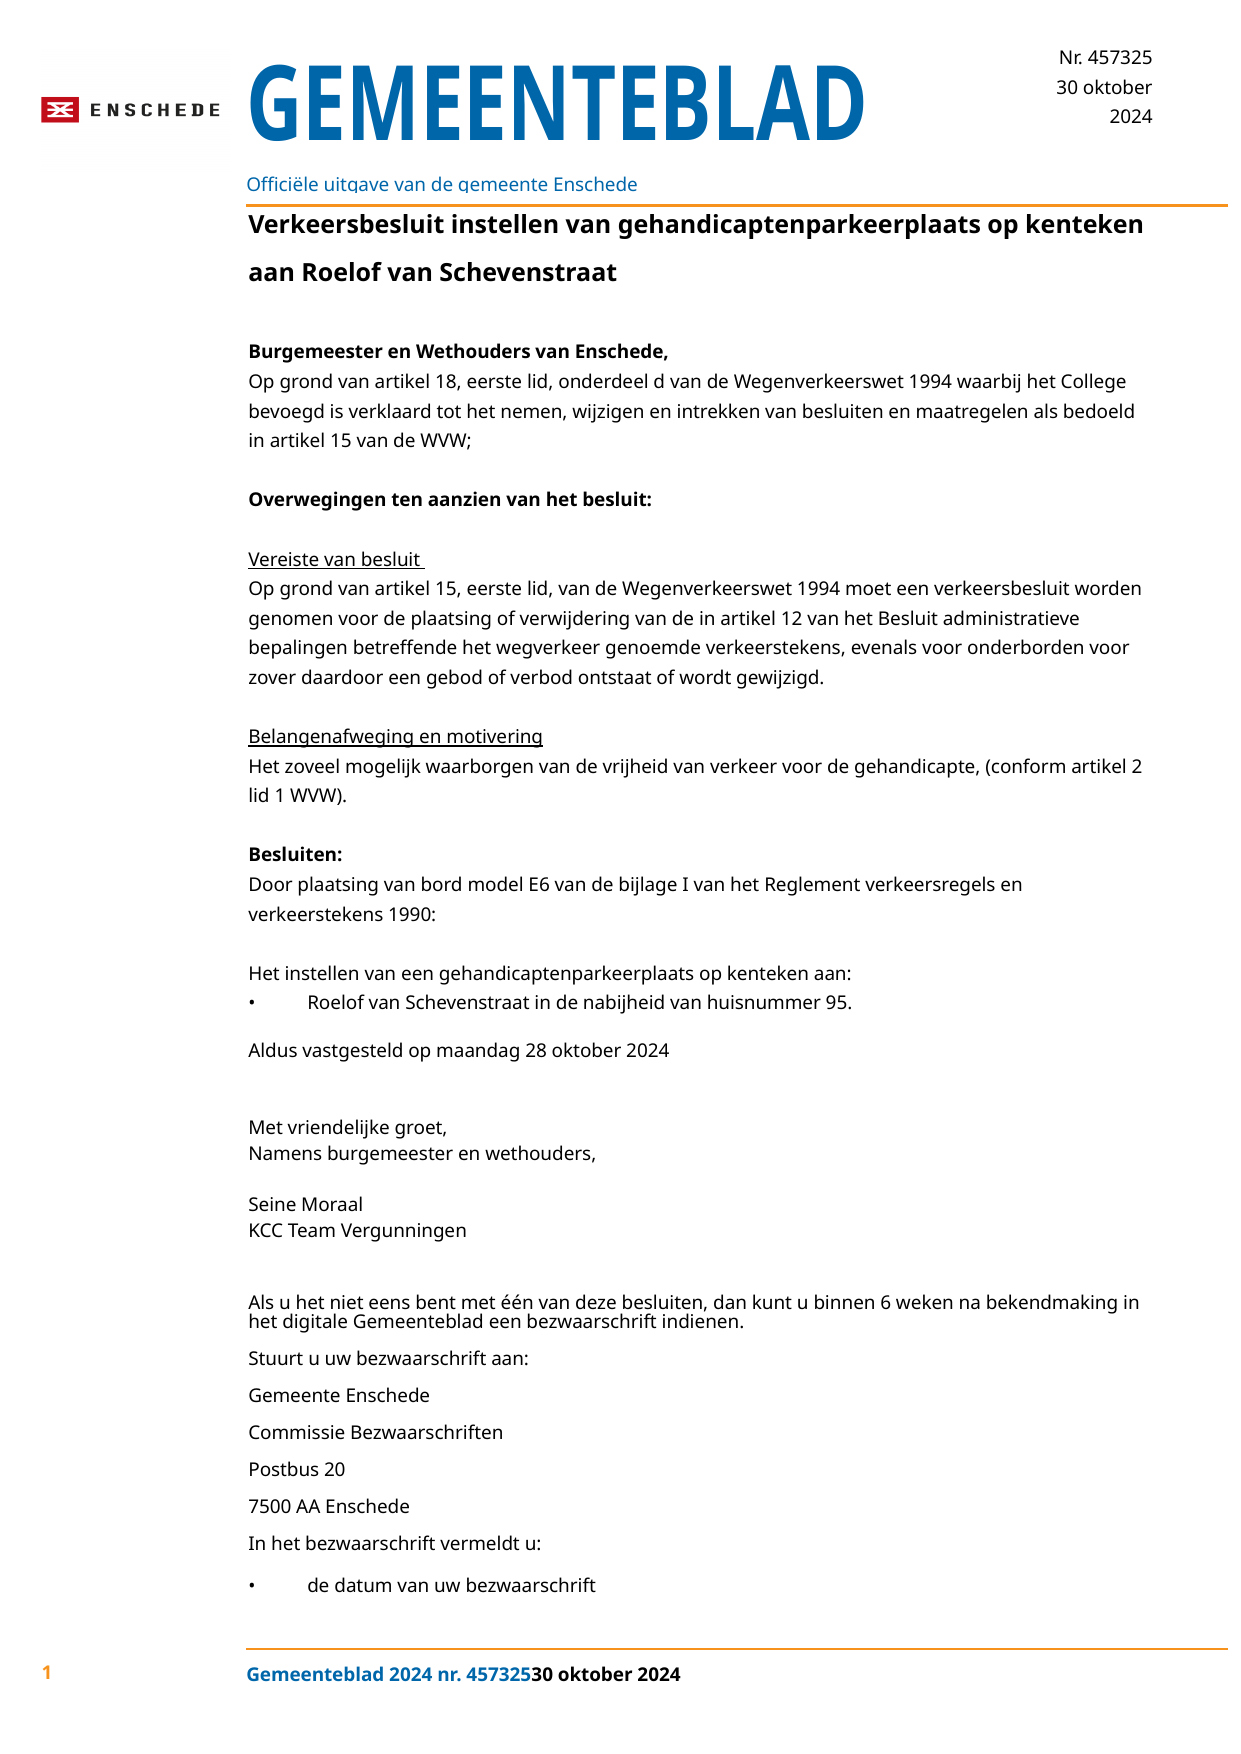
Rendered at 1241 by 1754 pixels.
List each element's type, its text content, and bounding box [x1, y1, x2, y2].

text Stuurt u uw bezwaarschrift aan: [248, 1350, 1152, 1369]
text 7500 AA Enschede [248, 1498, 1152, 1517]
list Roelof van Schevenstraat in de nabijheid van huisnummer 95. [248, 989, 1152, 1015]
text Postbus 20 [248, 1461, 1152, 1480]
text Het instellen van een gehandicaptenparkeerplaats op kenteken aan: [248, 960, 1152, 986]
text Verkeersbesluit instellen van gehandicaptenparkeerplaats op kenteken aan Roelof van Schevenstraat [248, 207, 1152, 288]
text Aldus vastgesteld op maandag 28 oktober 2024 [248, 1037, 1152, 1063]
text Met vriendelijke groet, [248, 1114, 1152, 1140]
text Seine Moraal [248, 1192, 1152, 1217]
text Burgemeester en Wethouders van Enschede, [248, 339, 1152, 364]
text In het bezwaarschrift vermeldt u: [248, 1535, 1152, 1554]
text Als u het niet eens bent met één van deze besluiten, dan kunt u binnen 6 weken na bekendmaking in het digitale Gemeenteblad een bezwaarschrift indienen. [248, 1294, 1152, 1332]
text Op grond van artikel 15, eerste lid, van de Wegenverkeerswet 1994 moet een verkeersbesluit worden genomen voor de plaatsing of verwijdering van de in artikel 12 van het Besluit administratieve bepalingen betreffende het wegverkeer genoemde verkeerstekens, evenals voor onderborden voor zover daardoor een gebod of verbod ontstaat of wordt gewijzigd. [248, 575, 1152, 690]
text KCC Team Vergunningen [248, 1217, 1152, 1243]
text Belangenafweging en motivering [248, 723, 1152, 749]
text Op grond van artikel 18, eerste lid, onderdeel d van de Wegenverkeerswet 1994 waarbij het College bevoegd is verklaard tot het nemen, wijzigen en intrekken van besluiten en maatregelen als bedoeld in artikel 15 van de WVW; [248, 368, 1152, 453]
text Gemeente Enschede [248, 1387, 1152, 1406]
text Commissie Bezwaarschriften [248, 1424, 1152, 1443]
text Vereiste van besluit [248, 546, 1152, 571]
text Besluiten: [248, 842, 1152, 867]
picture [41, 47, 231, 172]
text Het zoveel mogelijk waarborgen van de vrijheid van verkeer voor de gehandicapte, (conform artikel 2 lid 1 WVW). [248, 753, 1152, 808]
list de datum van uw bezwaarschrift [248, 1572, 1152, 1598]
text Namens burgemeester en wethouders, [248, 1140, 1152, 1166]
text Door plaatsing van bord model E6 van de bijlage I van het Reglement verkeersregels en verkeerstekens 1990: [248, 871, 1152, 926]
text Overwegingen ten aanzien van het besluit: [248, 487, 1152, 512]
